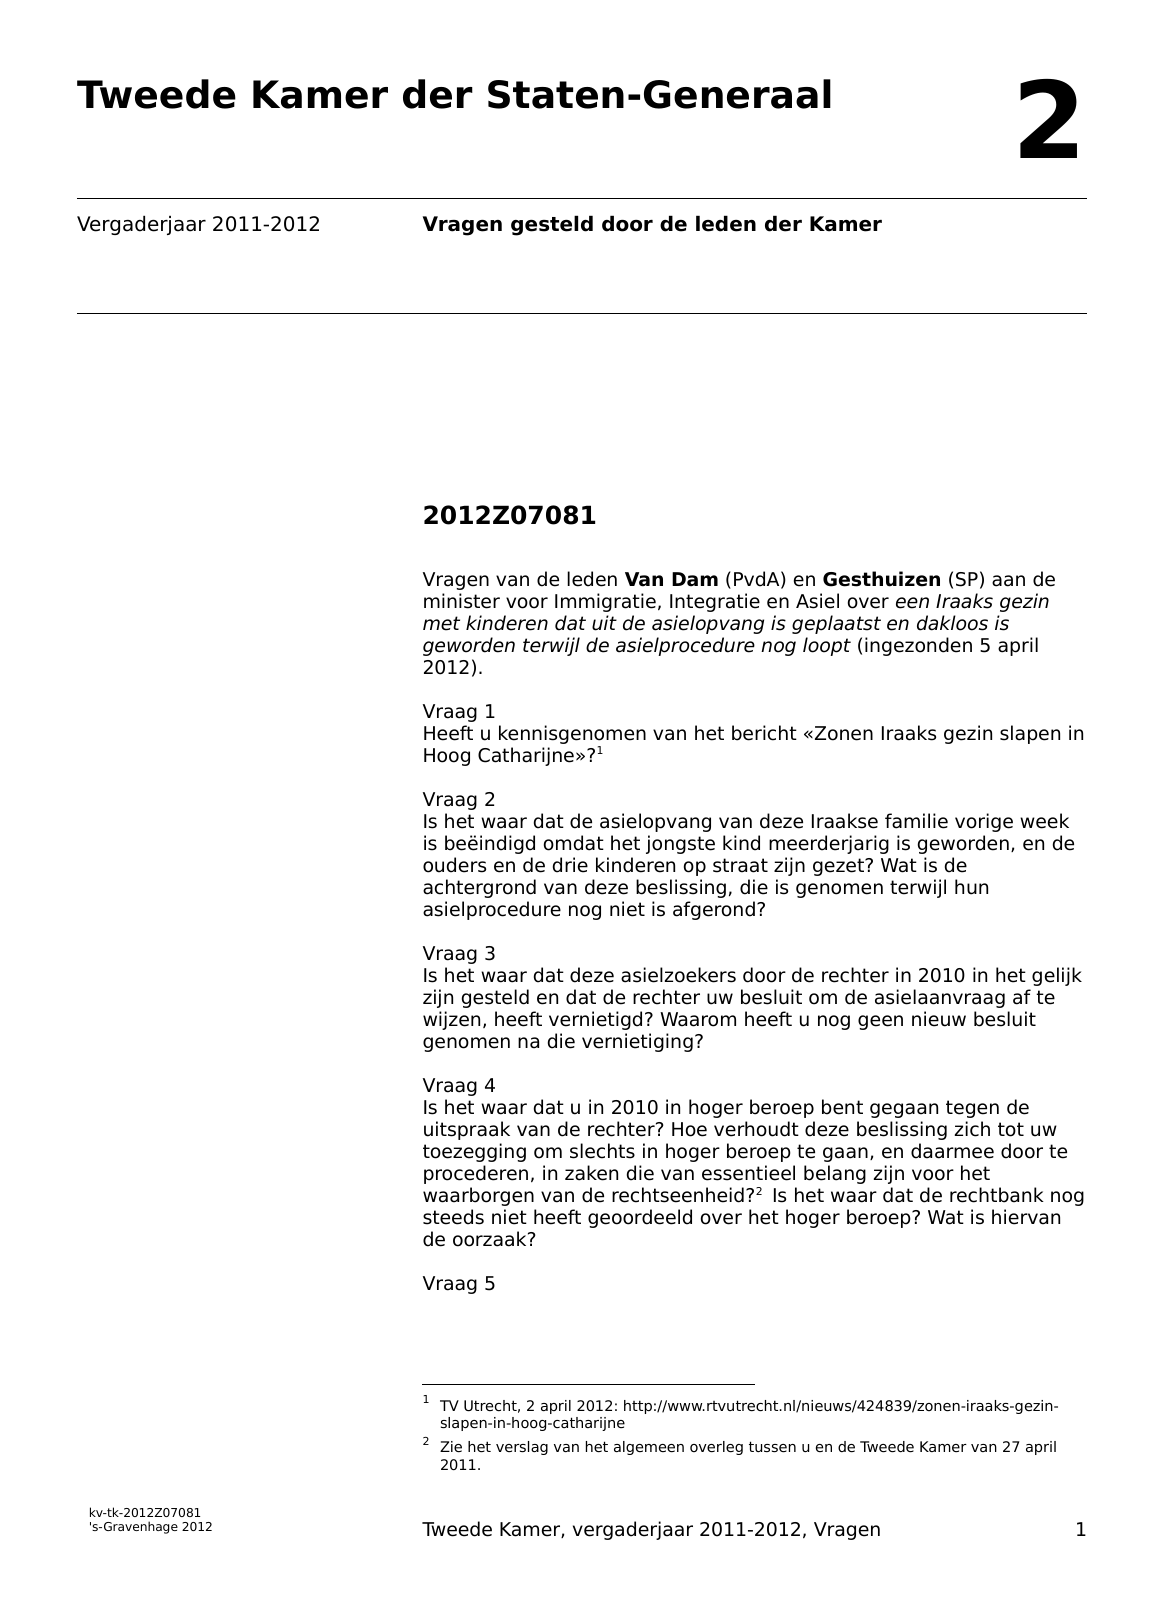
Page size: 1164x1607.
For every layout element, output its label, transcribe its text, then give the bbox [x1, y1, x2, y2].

text Heeft u kennisgenomen van het bericht «Zonen Iraaks gezin slapen in Hoog Catharijne»? [422, 723, 1087, 767]
text Zie het verslag van het algemeen overleg tussen u en de Tweede Kamer van 27 april 2011. [422, 1435, 1087, 1474]
text Vragen van de leden Van Dam (PvdA) en Gesthuizen (SP) aan de minister voor Immigratie, Integratie en Asiel over een Iraaks gezin met kinderen dat uit de asielopvang is geplaatst en dakloos is geworden terwijl de asielprocedure nog loopt (ingezonden 5 april 2012). [422, 569, 1087, 679]
text kv-tk-2012Z07081 [88, 1506, 323, 1520]
text Vraag 5 [422, 1273, 1087, 1295]
text 2012Z07081 [422, 501, 1087, 531]
table_cell Vragen gesteld door de leden der Kamer [422, 199, 1087, 313]
text Is het waar dat de asielopvang van deze Iraakse familie vorige week is beëindigd omdat het jongste kind meerderjarig is geworden, en de ouders en de drie kinderen op straat zijn gezet? Wat is de achtergrond van deze beslissing, die is genomen terwijl hun asielprocedure nog niet is afgerond? [422, 811, 1087, 921]
text TV Utrecht, 2 april 2012: http://www.rtvutrecht.nl/nieuws/424839/zonen-iraaks-gezin-slapen-in-hoog-catharijne [422, 1393, 1087, 1432]
table_cell Vergaderjaar 2011-2012 [77, 199, 422, 313]
table_header 2 [886, 59, 1087, 198]
text Vraag 4 [422, 1075, 1087, 1097]
text Is het waar dat deze asielzoekers door de rechter in 2010 in het gelijk zijn gesteld en dat de rechter uw besluit om de asielaanvraag af te wijzen, heeft vernietigd? Waarom heeft u nog geen nieuw besluit genomen na die vernietiging? [422, 965, 1087, 1053]
table_header Tweede Kamer der Staten-Generaal [77, 59, 886, 198]
text Vraag 2 [422, 789, 1087, 811]
text Vraag 1 [422, 701, 1087, 723]
text 's-Gravenhage 2012 [88, 1520, 323, 1534]
text Vraag 3 [422, 943, 1087, 965]
text Is het waar dat u in 2010 in hoger beroep bent gegaan tegen de uitspraak van de rechter? Hoe verhoudt deze beslissing zich tot uw toezegging om slechts in hoger beroep te gaan, en daarmee door te procederen, in zaken die van essentieel belang zijn voor het waarborgen van de rechtseenheid? Is het waar dat de rechtbank nog steeds niet heeft geoordeeld over het hoger beroep? Wat is hiervan de oorzaak? [422, 1097, 1087, 1251]
